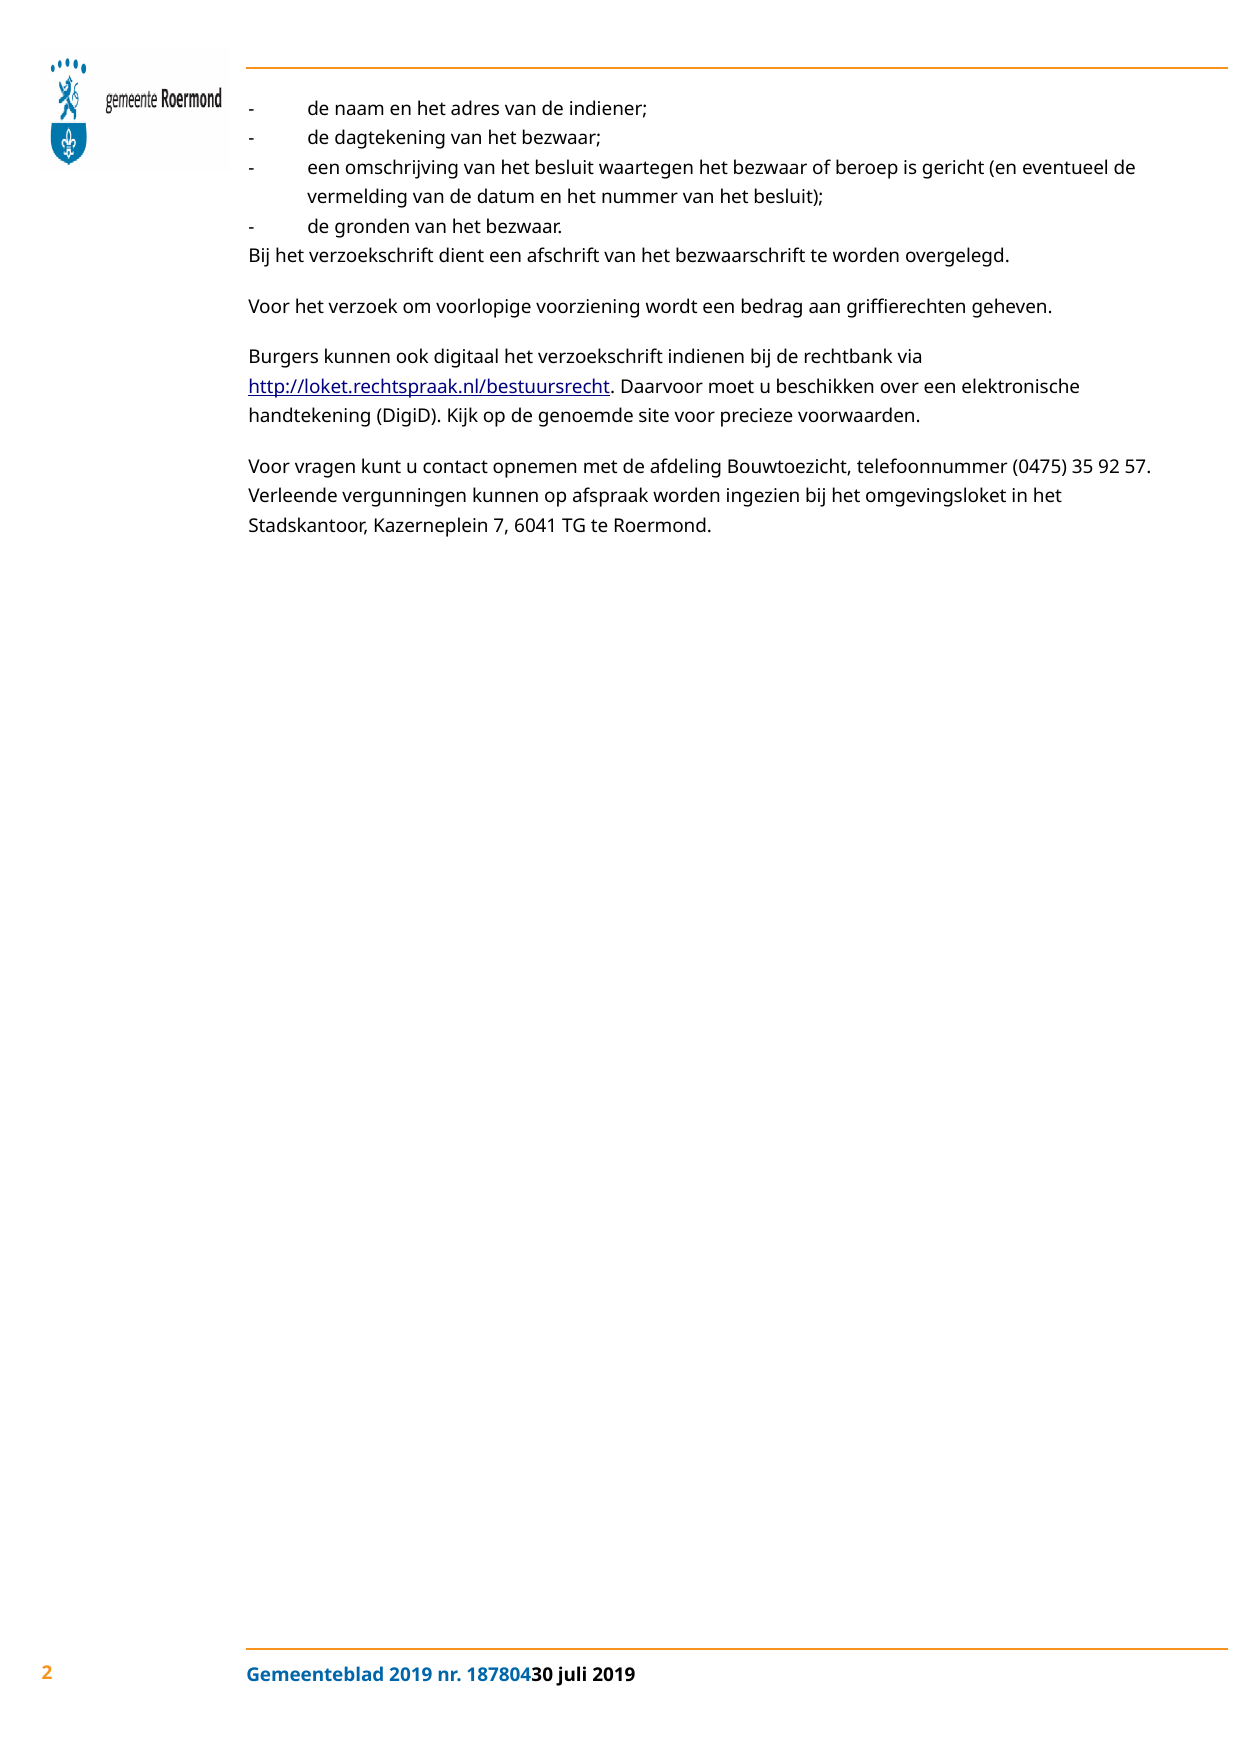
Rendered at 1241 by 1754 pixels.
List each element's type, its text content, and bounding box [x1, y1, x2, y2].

picture [41, 47, 231, 172]
list een omschrijving van het besluit waartegen het bezwaar of beroep is gericht (en eventueel de vermelding van de datum en het nummer van het besluit); [248, 154, 1152, 209]
text Voor vragen kunt u contact opnemen met de afdeling Bouwtoezicht, telefoonnummer (0475) 35 92 57. Verleende vergunningen kunnen op afspraak worden ingezien bij het omgevingsloket in het Stadskantoor, Kazerneplein 7, 6041 TG te Roermond. [248, 453, 1152, 538]
list de naam en het adres van de indiener; [248, 95, 1152, 121]
text Burgers kunnen ook digitaal het verzoekschrift indienen bij de rechtbank via http://loket.rechtspraak.nl/bestuursrecht. Daarvoor moet u beschikken over een elektronische handtekening (DigiD). Kijk op de genoemde site voor precieze voorwaarden. [248, 343, 1152, 428]
list de gronden van het bezwaar. [248, 213, 1152, 239]
text Voor het verzoek om voorlopige voorziening wordt een bedrag aan griffierechten geheven. [248, 293, 1152, 319]
list de dagtekening van het bezwaar; [248, 124, 1152, 150]
text Bij het verzoekschrift dient een afschrift van het bezwaarschrift te worden overgelegd. [248, 243, 1152, 268]
